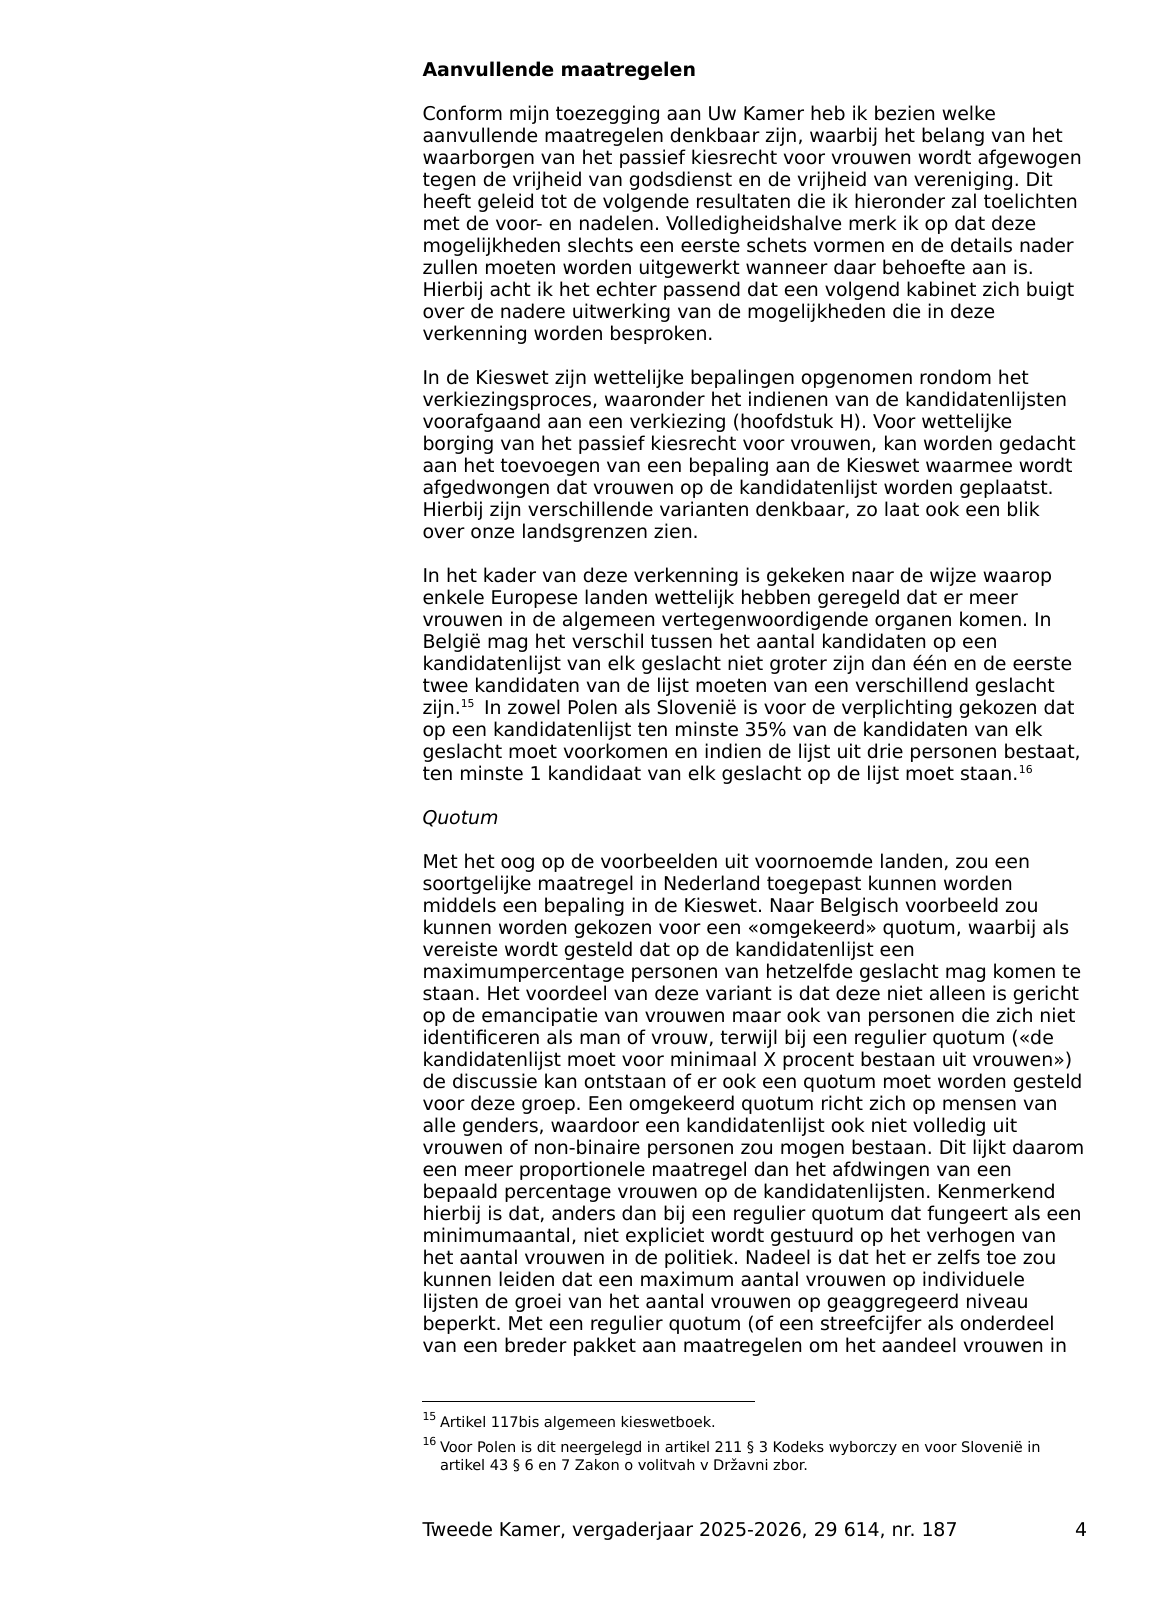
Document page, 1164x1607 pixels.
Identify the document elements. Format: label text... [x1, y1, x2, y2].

text In het kader van deze verkenning is gekeken naar de wijze waarop enkele Europese landen wettelijk hebben geregeld dat er meer vrouwen in de algemeen vertegenwoordigende organen komen. In België mag het verschil tussen het aantal kandidaten op een kandidatenlijst van elk geslacht niet groter zijn dan één en de eerste twee kandidaten van de lijst moeten van een verschillend geslacht zijn. In zowel Polen als Slovenië is voor de verplichting gekozen dat op een kandidatenlijst ten minste 35% van de kandidaten van elk geslacht moet voorkomen en indien de lijst uit drie personen bestaat, ten minste 1 kandidaat van elk geslacht op de lijst moet staan. [422, 565, 1087, 785]
text In de Kieswet zijn wettelijke bepalingen opgenomen rondom het verkiezingsproces, waaronder het indienen van de kandidatenlijsten voorafgaand aan een verkiezing (hoofdstuk H). Voor wettelijke borging van het passief kiesrecht voor vrouwen, kan worden gedacht aan het toevoegen van een bepaling aan de Kieswet waarmee wordt afgedwongen dat vrouwen op de kandidatenlijst worden geplaatst. Hierbij zijn verschillende varianten denkbaar, zo laat ook een blik over onze landsgrenzen zien. [422, 367, 1087, 543]
text Conform mijn toezegging aan Uw Kamer heb ik bezien welke aanvullende maatregelen denkbaar zijn, waarbij het belang van het waarborgen van het passief kiesrecht voor vrouwen wordt afgewogen tegen de vrijheid van godsdienst en de vrijheid van vereniging. Dit heeft geleid tot de volgende resultaten die ik hieronder zal toelichten met de voor- en nadelen. Volledigheidshalve merk ik op dat deze mogelijkheden slechts een eerste schets vormen en de details nader zullen moeten worden uitgewerkt wanneer daar behoefte aan is. [422, 103, 1087, 279]
text Hierbij acht ik het echter passend dat een volgend kabinet zich buigt over de nadere uitwerking van de mogelijkheden die in deze verkenning worden besproken. [422, 279, 1087, 345]
subtitle Aanvullende maatregelen [422, 59, 1087, 81]
text Met het oog op de voorbeelden uit voornoemde landen, zou een soortgelijke maatregel in Nederland toegepast kunnen worden middels een bepaling in de Kieswet. Naar Belgisch voorbeeld zou kunnen worden gekozen voor een «omgekeerd» quotum, waarbij als vereiste wordt gesteld dat op de kandidatenlijst een maximumpercentage personen van hetzelfde geslacht mag komen te staan. Het voordeel van deze variant is dat deze niet alleen is gericht op de emancipatie van vrouwen maar ook van personen die zich niet identificeren als man of vrouw, terwijl bij een regulier quotum («de kandidatenlijst moet voor minimaal X procent bestaan uit vrouwen») de discussie kan ontstaan of er ook een quotum moet worden gesteld voor deze groep. Een omgekeerd quotum richt zich op mensen van alle genders, waardoor een kandidatenlijst ook niet volledig uit vrouwen of non-binaire personen zou mogen bestaan. Dit lijkt daarom een meer proportionele maatregel dan het afdwingen van een bepaald percentage vrouwen op de kandidatenlijsten. Kenmerkend hierbij is dat, anders dan bij een regulier quotum dat fungeert als een minimumaantal, niet expliciet wordt gestuurd op het verhogen van het aantal vrouwen in de politiek. Nadeel is dat het er zelfs toe zou kunnen leiden dat een maximum aantal vrouwen op individuele lijsten de groei van het aantal vrouwen op geaggregeerd niveau beperkt. Met een regulier quotum (of een streefcijfer als onderdeel van een breder pakket aan maatregelen om het aandeel vrouwen in [422, 851, 1087, 1357]
subtitle Quotum [422, 807, 1087, 829]
text Voor Polen is dit neergelegd in artikel 211 § 3 Kodeks wyborczy en voor Slovenië in artikel 43 § 6 en 7 Zakon o volitvah v Državni zbor. [422, 1435, 1087, 1474]
text Artikel 117bis algemeen kieswetboek. [422, 1410, 1087, 1432]
